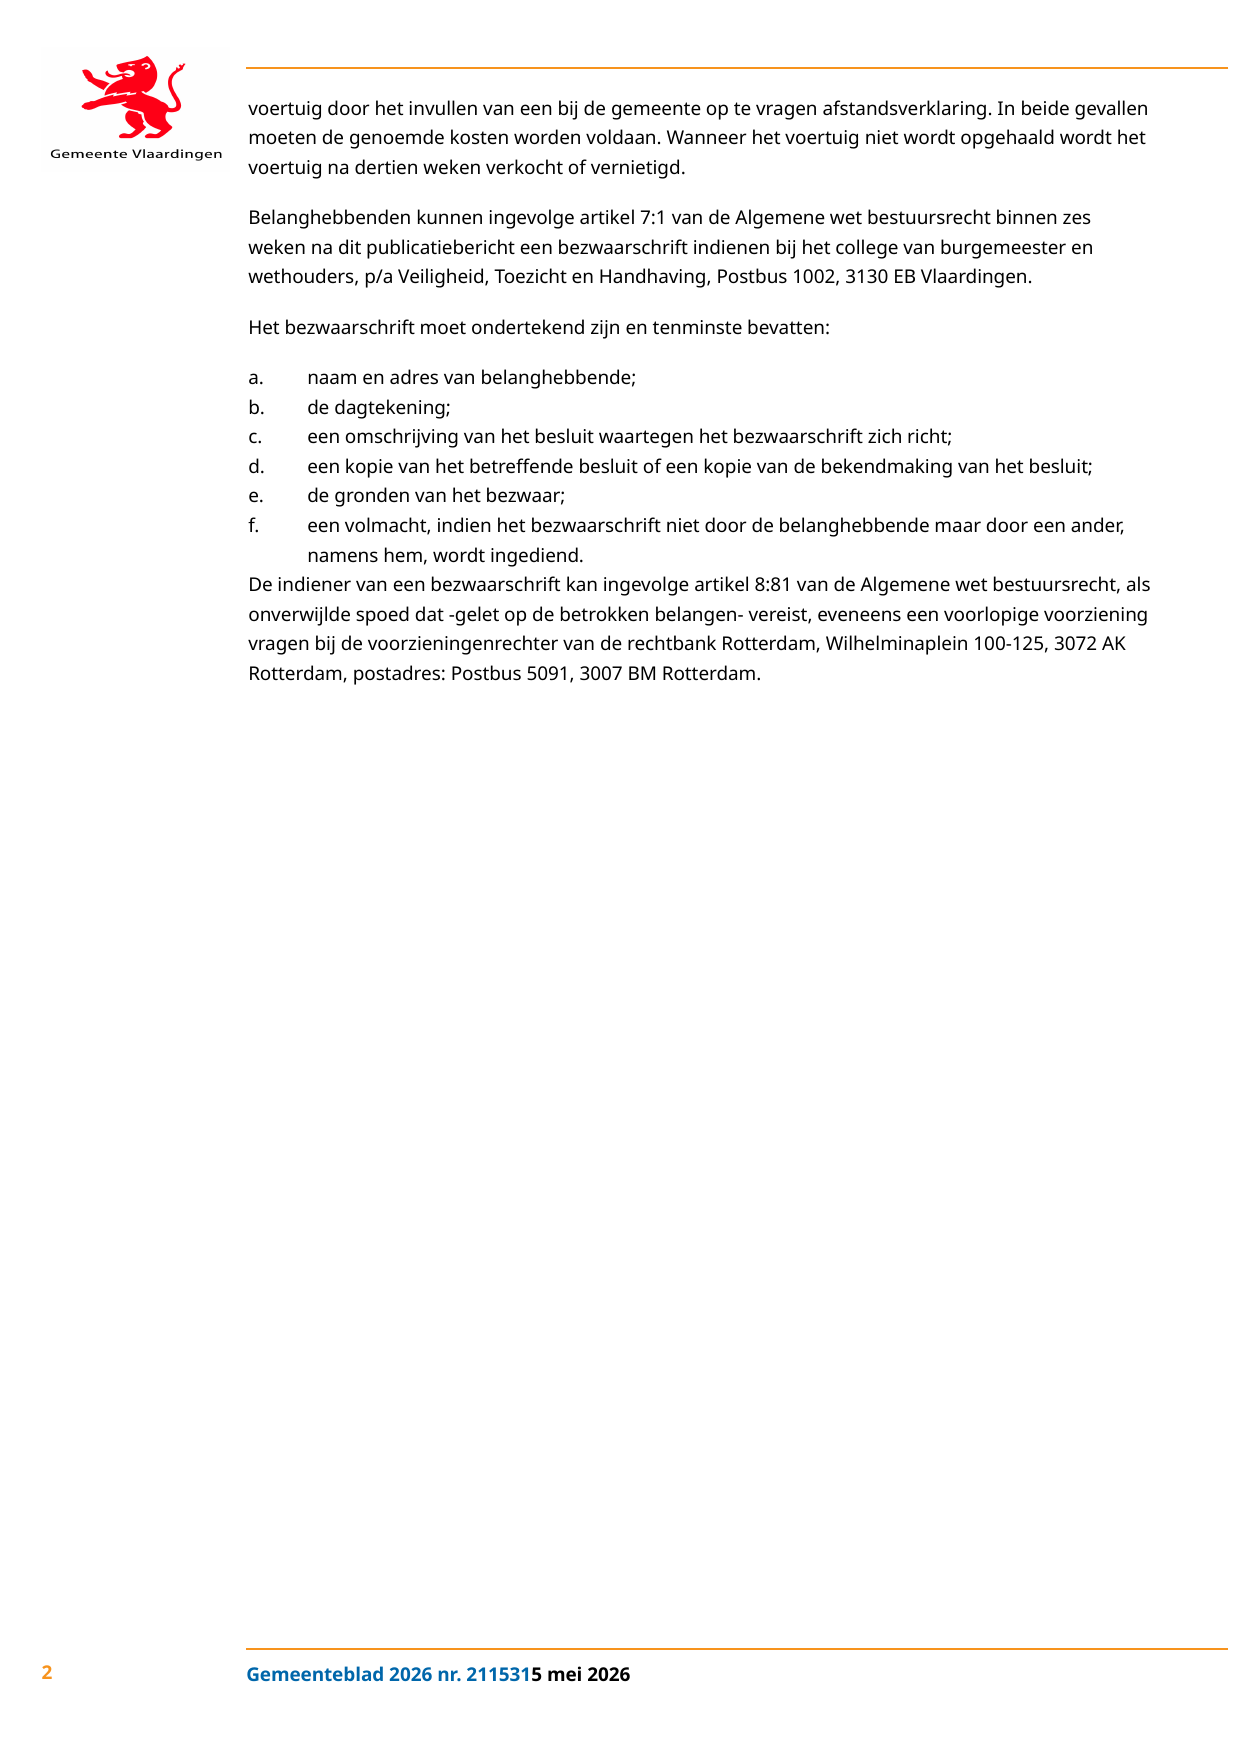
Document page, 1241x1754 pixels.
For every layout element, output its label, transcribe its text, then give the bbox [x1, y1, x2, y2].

picture [41, 47, 231, 172]
list een kopie van het betreffende besluit of een kopie van de bekendmaking van het besluit; [248, 453, 1152, 479]
list de dagtekening; [248, 394, 1152, 420]
text Het bezwaarschrift moet ondertekend zijn en tenminste bevatten: [248, 314, 1152, 340]
list een volmacht, indien het bezwaarschrift niet door de belanghebbende maar door een ander, namens hem, wordt ingediend. [248, 512, 1152, 568]
text Belanghebbenden kunnen ingevolge artikel 7:1 van de Algemene wet bestuursrecht binnen zes weken na dit publicatiebericht een bezwaarschrift indienen bij het college van burgemeester en wethouders, p/a Veiligheid, Toezicht en Handhaving, Postbus 1002, 3130 EB Vlaardingen. [248, 204, 1152, 289]
text De indiener van een bezwaarschrift kan ingevolge artikel 8:81 van de Algemene wet bestuursrecht, als onverwijlde spoed dat -gelet op de betrokken belangen- vereist, eveneens een voorlopige voorziening vragen bij de voorzieningenrechter van de rechtbank Rotterdam, Wilhelminaplein 100-125, 3072 AK Rotterdam, postadres: Postbus 5091, 3007 BM Rotterdam. [248, 571, 1152, 686]
list een omschrijving van het besluit waartegen het bezwaarschrift zich richt; [248, 423, 1152, 449]
list de gronden van het bezwaar; [248, 483, 1152, 508]
list naam en adres van belanghebbende; [248, 364, 1152, 390]
text voertuig door het invullen van een bij de gemeente op te vragen afstandsverklaring. In beide gevallen moeten de genoemde kosten worden voldaan. Wanneer het voertuig niet wordt opgehaald wordt het voertuig na dertien weken verkocht of vernietigd. [248, 95, 1152, 180]
